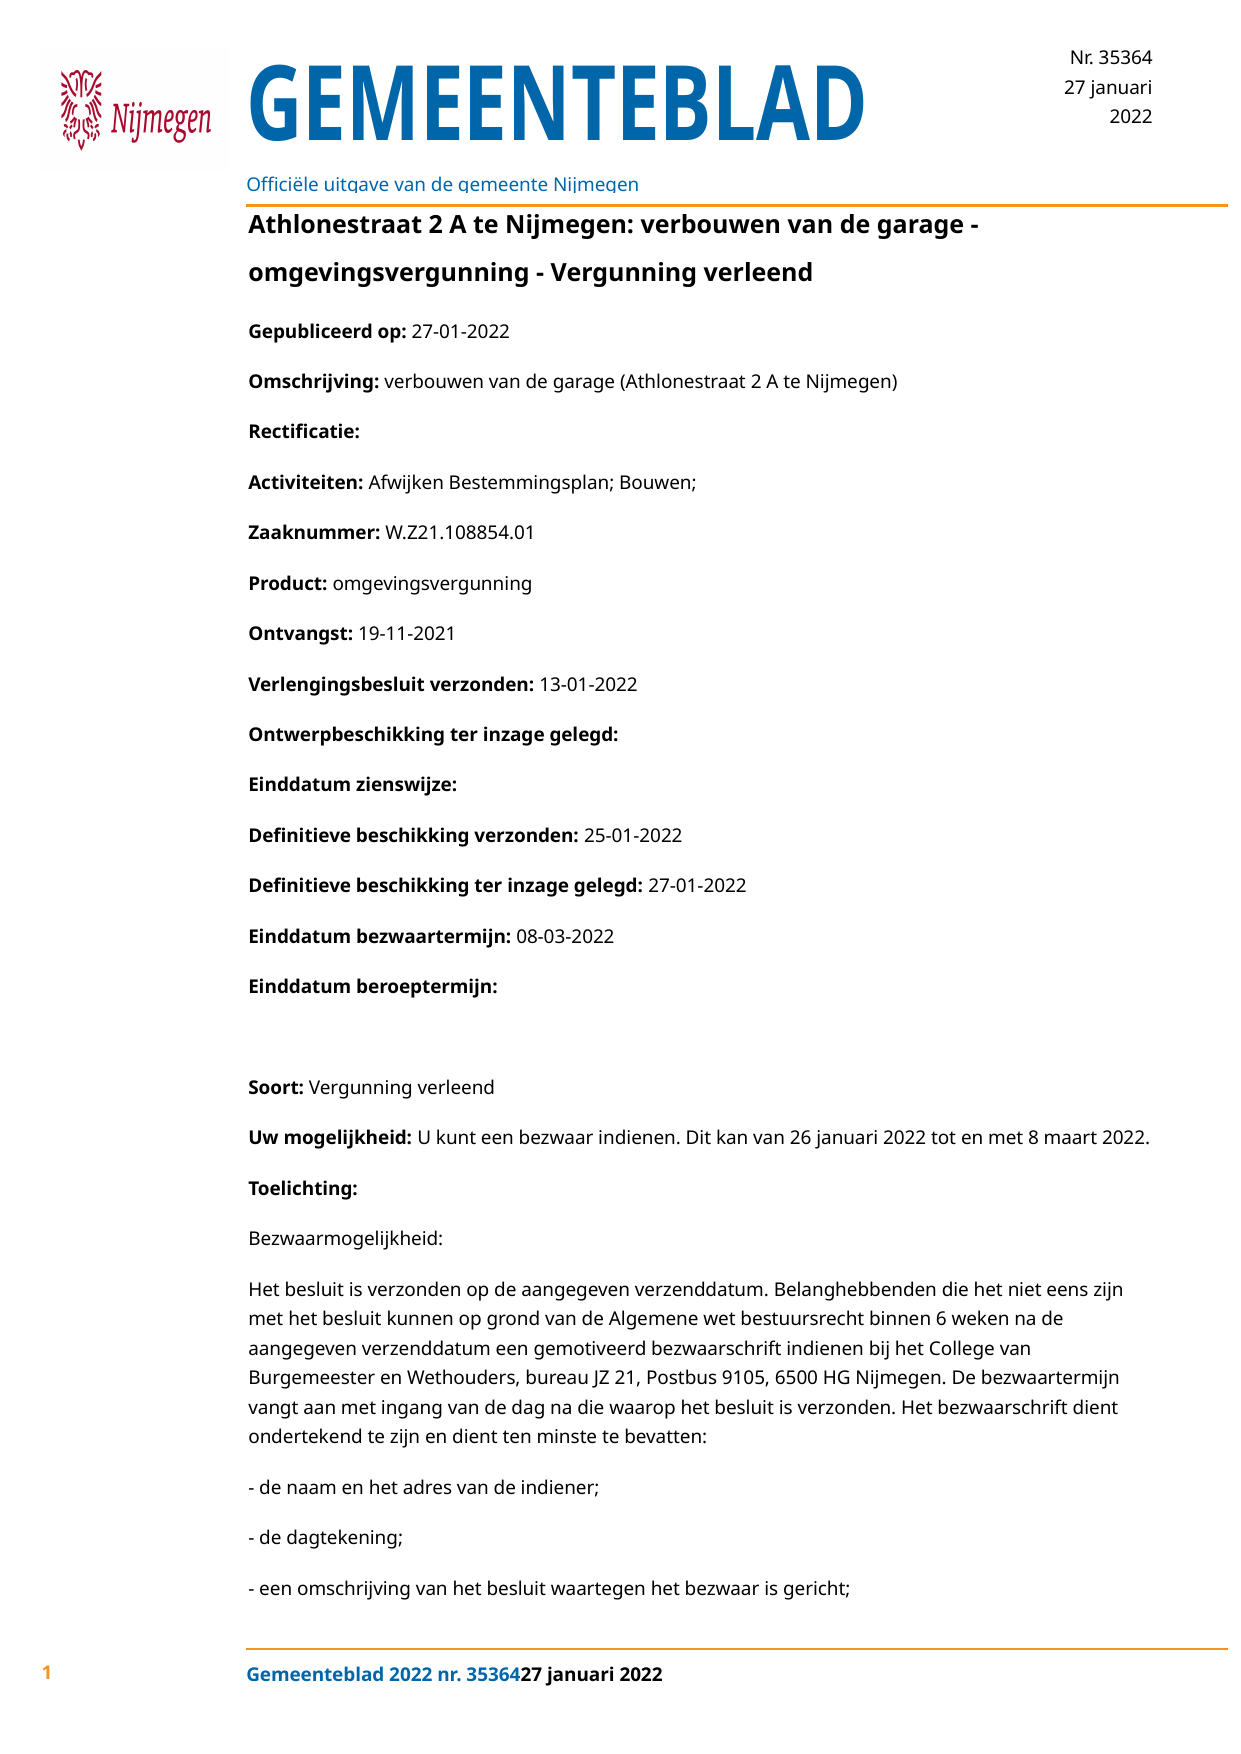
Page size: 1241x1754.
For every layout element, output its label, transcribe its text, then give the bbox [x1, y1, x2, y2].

text Product: omgevingsvergunning [248, 570, 1152, 596]
text Einddatum zienswijze: [248, 772, 1152, 797]
text - de naam en het adres van de indiener; [248, 1474, 1152, 1500]
text Toelichting: [248, 1175, 1152, 1201]
text Activiteiten: Afwijken Bestemmingsplan; Bouwen; [248, 469, 1152, 495]
text Het besluit is verzonden op de aangegeven verzenddatum. Belanghebbenden die het niet eens zijn met het besluit kunnen op grond van de Algemene wet bestuursrecht binnen 6 weken na de aangegeven verzenddatum een gemotiveerd bezwaarschrift indienen bij het College van Burgemeester en Wethouders, bureau JZ 21, Postbus 9105, 6500 HG Nijmegen. De bezwaartermijn vangt aan met ingang van de dag na die waarop het besluit is verzonden. Het bezwaarschrift dient ondertekend te zijn en dient ten minste te bevatten: [248, 1276, 1152, 1449]
text Gepubliceerd op: 27-01-2022 [248, 318, 1152, 344]
text Athlonestraat 2 A te Nijmegen: verbouwen van de garage - omgevingsvergunning - Vergunning verleend [248, 207, 1152, 288]
text Zaaknummer: W.Z21.108854.01 [248, 519, 1152, 545]
text Ontvangst: 19-11-2021 [248, 620, 1152, 646]
picture [41, 47, 231, 172]
text - een omschrijving van het besluit waartegen het bezwaar is gericht; [248, 1575, 1152, 1601]
text Rectificatie: [248, 419, 1152, 444]
text Einddatum bezwaartermijn: 08-03-2022 [248, 923, 1152, 949]
text Bezwaarmogelijkheid: [248, 1225, 1152, 1251]
text Definitieve beschikking verzonden: 25-01-2022 [248, 822, 1152, 848]
text - de dagtekening; [248, 1524, 1152, 1550]
text Definitieve beschikking ter inzage gelegd: 27-01-2022 [248, 872, 1152, 898]
text Verlengingsbesluit verzonden: 13-01-2022 [248, 671, 1152, 697]
text Uw mogelijkheid: U kunt een bezwaar indienen. Dit kan van 26 januari 2022 tot en met 8 maart 2022. [248, 1124, 1152, 1150]
text Einddatum beroeptermijn: [248, 973, 1152, 999]
text Soort: Vergunning verleend [248, 1074, 1152, 1100]
text Ontwerpbeschikking ter inzage gelegd: [248, 721, 1152, 747]
text Omschrijving: verbouwen van de garage (Athlonestraat 2 A te Nijmegen) [248, 368, 1152, 394]
